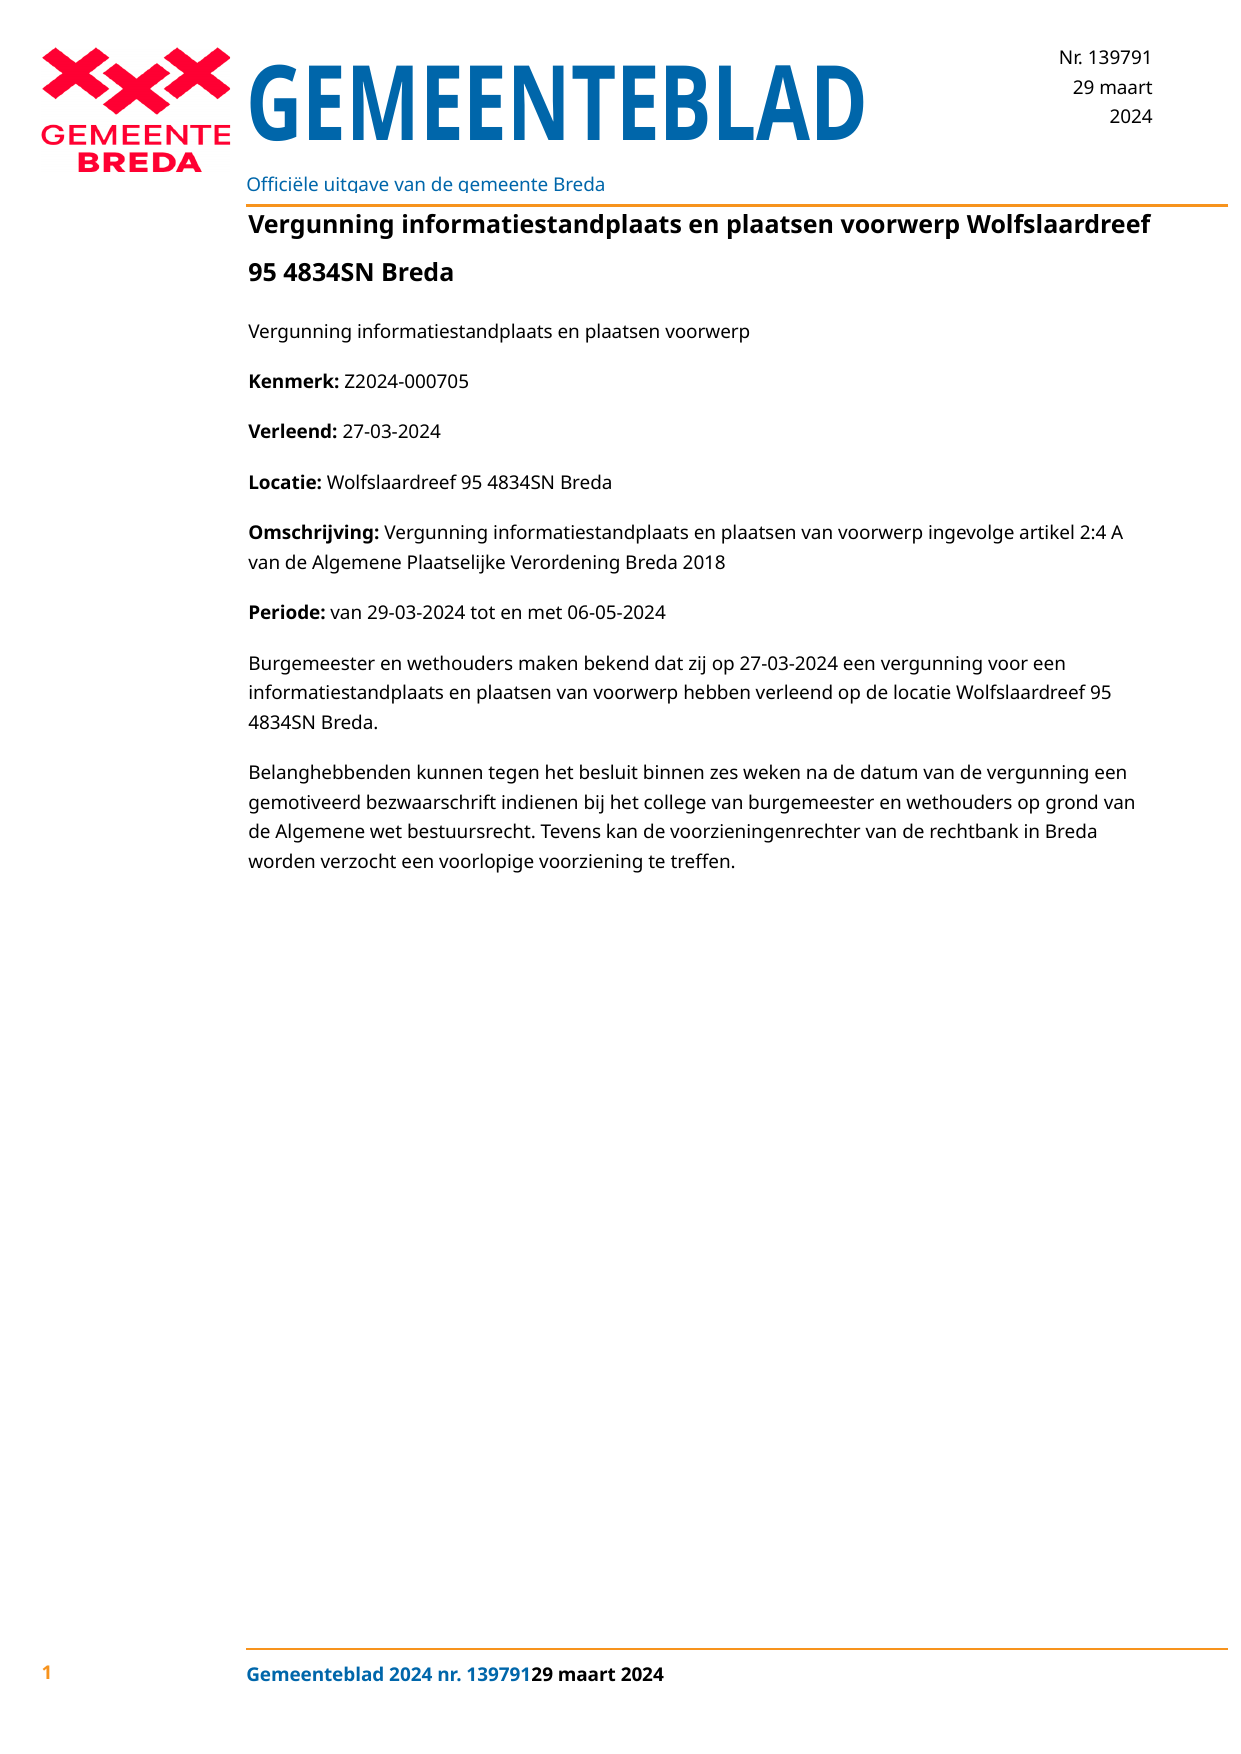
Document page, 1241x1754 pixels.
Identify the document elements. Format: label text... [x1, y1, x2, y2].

text Vergunning informatiestandplaats en plaatsen voorwerp [248, 318, 1152, 344]
picture [41, 47, 231, 172]
text Burgemeester en wethouders maken bekend dat zij op 27-03-2024 een vergunning voor een informatiestandplaats en plaatsen van voorwerp hebben verleend op de locatie Wolfslaardreef 95 4834SN Breda. [248, 650, 1152, 735]
text Locatie: Wolfslaardreef 95 4834SN Breda [248, 469, 1152, 495]
text Omschrijving: Vergunning informatiestandplaats en plaatsen van voorwerp ingevolge artikel 2:4 A van de Algemene Plaatselijke Verordening Breda 2018 [248, 519, 1152, 575]
text Kenmerk: Z2024-000705 [248, 368, 1152, 394]
text Belanghebbenden kunnen tegen het besluit binnen zes weken na de datum van de vergunning een gemotiveerd bezwaarschrift indienen bij het college van burgemeester en wethouders op grond van de Algemene wet bestuursrecht. Tevens kan de voorzieningenrechter van de rechtbank in Breda worden verzocht een voorlopige voorziening te treffen. [248, 759, 1152, 874]
text Periode: van 29-03-2024 tot en met 06-05-2024 [248, 599, 1152, 625]
text Vergunning informatiestandplaats en plaatsen voorwerp Wolfslaardreef 95 4834SN Breda [248, 207, 1152, 288]
text Verleend: 27-03-2024 [248, 419, 1152, 444]
